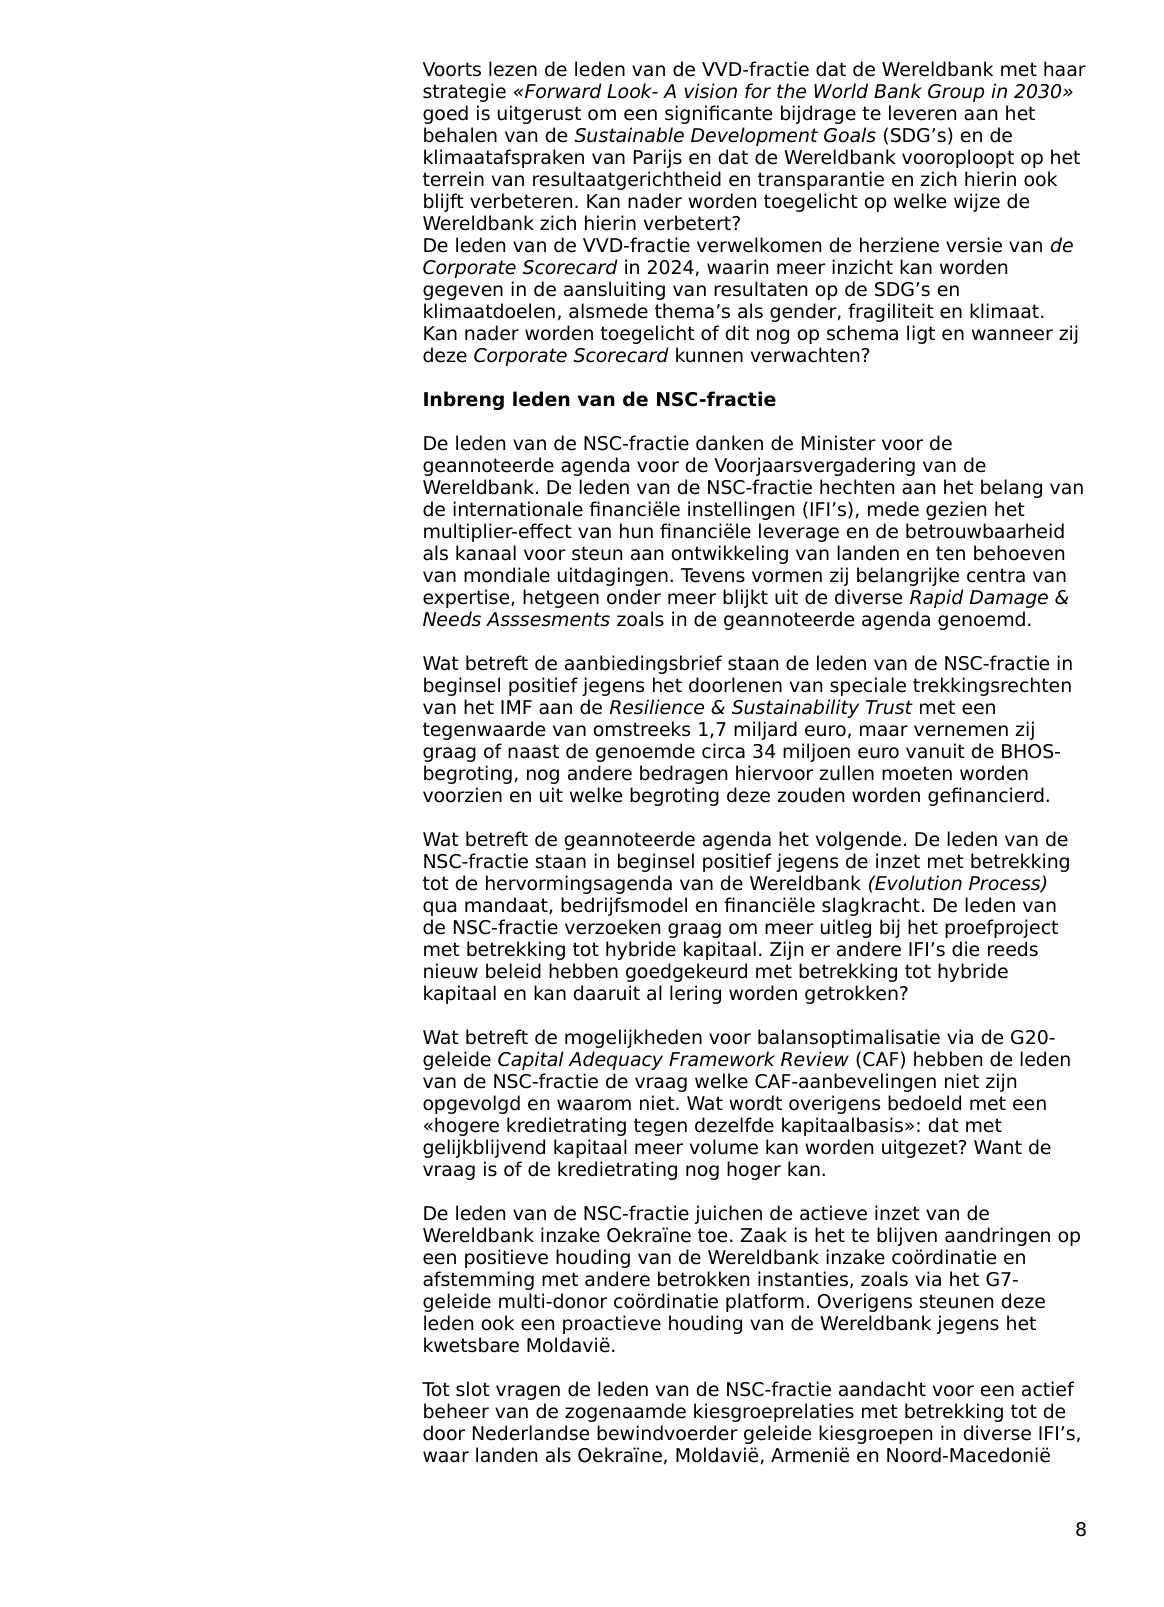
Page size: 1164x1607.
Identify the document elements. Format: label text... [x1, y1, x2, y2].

subtitle Inbreng leden van de NSC-fractie [422, 389, 1087, 411]
text Tot slot vragen de leden van de NSC-fractie aandacht voor een actief beheer van de zogenaamde kiesgroeprelaties met betrekking tot de door Nederlandse bewindvoerder geleide kiesgroepen in diverse IFI’s, waar landen als Oekraïne, Moldavië, Armenië en Noord-Macedonië [422, 1379, 1087, 1467]
text Voorts lezen de leden van de VVD-fractie dat de Wereldbank met haar strategie «Forward Look- A vision for the World Bank Group in 2030» goed is uitgerust om een significante bijdrage te leveren aan het behalen van de Sustainable Development Goals (SDG’s) en de klimaatafspraken van Parijs en dat de Wereldbank vooroploopt op het terrein van resultaatgerichtheid en transparantie en zich hierin ook blijft verbeteren. Kan nader worden toegelicht op welke wijze de Wereldbank zich hierin verbetert? [422, 59, 1087, 235]
text De leden van de NSC-fractie juichen de actieve inzet van de Wereldbank inzake Oekraïne toe. Zaak is het te blijven aandringen op een positieve houding van de Wereldbank inzake coördinatie en afstemming met andere betrokken instanties, zoals via het G7-geleide multi-donor coördinatie platform. Overigens steunen deze leden ook een proactieve houding van de Wereldbank jegens het kwetsbare Moldavië. [422, 1203, 1087, 1357]
text Wat betreft de mogelijkheden voor balansoptimalisatie via de G20-geleide Capital Adequacy Framework Review (CAF) hebben de leden van de NSC-fractie de vraag welke CAF-aanbevelingen niet zijn opgevolgd en waarom niet. Wat wordt overigens bedoeld met een «hogere kredietrating tegen dezelfde kapitaalbasis»: dat met gelijkblijvend kapitaal meer volume kan worden uitgezet? Want de vraag is of de kredietrating nog hoger kan. [422, 1027, 1087, 1181]
text De leden van de VVD-fractie verwelkomen de herziene versie van de Corporate Scorecard in 2024, waarin meer inzicht kan worden gegeven in de aansluiting van resultaten op de SDG’s en klimaatdoelen, alsmede thema’s als gender, fragiliteit en klimaat. Kan nader worden toegelicht of dit nog op schema ligt en wanneer zij deze Corporate Scorecard kunnen verwachten? [422, 235, 1087, 367]
text Wat betreft de geannoteerde agenda het volgende. De leden van de NSC-fractie staan in beginsel positief jegens de inzet met betrekking tot de hervormingsagenda van de Wereldbank (Evolution Process) qua mandaat, bedrijfsmodel en financiële slagkracht. De leden van de NSC-fractie verzoeken graag om meer uitleg bij het proefproject met betrekking tot hybride kapitaal. Zijn er andere IFI’s die reeds nieuw beleid hebben goedgekeurd met betrekking tot hybride kapitaal en kan daaruit al lering worden getrokken? [422, 829, 1087, 1005]
text Wat betreft de aanbiedingsbrief staan de leden van de NSC-fractie in beginsel positief jegens het doorlenen van speciale trekkingsrechten van het IMF aan de Resilience & Sustainability Trust met een tegenwaarde van omstreeks 1,7 miljard euro, maar vernemen zij graag of naast de genoemde circa 34 miljoen euro vanuit de BHOS-begroting, nog andere bedragen hiervoor zullen moeten worden voorzien en uit welke begroting deze zouden worden gefinancierd. [422, 653, 1087, 807]
text De leden van de NSC-fractie danken de Minister voor de geannoteerde agenda voor de Voorjaarsvergadering van de Wereldbank. De leden van de NSC-fractie hechten aan het belang van de internationale financiële instellingen (IFI’s), mede gezien het multiplier-effect van hun financiële leverage en de betrouwbaarheid als kanaal voor steun aan ontwikkeling van landen en ten behoeven van mondiale uitdagingen. Tevens vormen zij belangrijke centra van expertise, hetgeen onder meer blijkt uit de diverse Rapid Damage & Needs Asssesments zoals in de geannoteerde agenda genoemd. [422, 433, 1087, 631]
